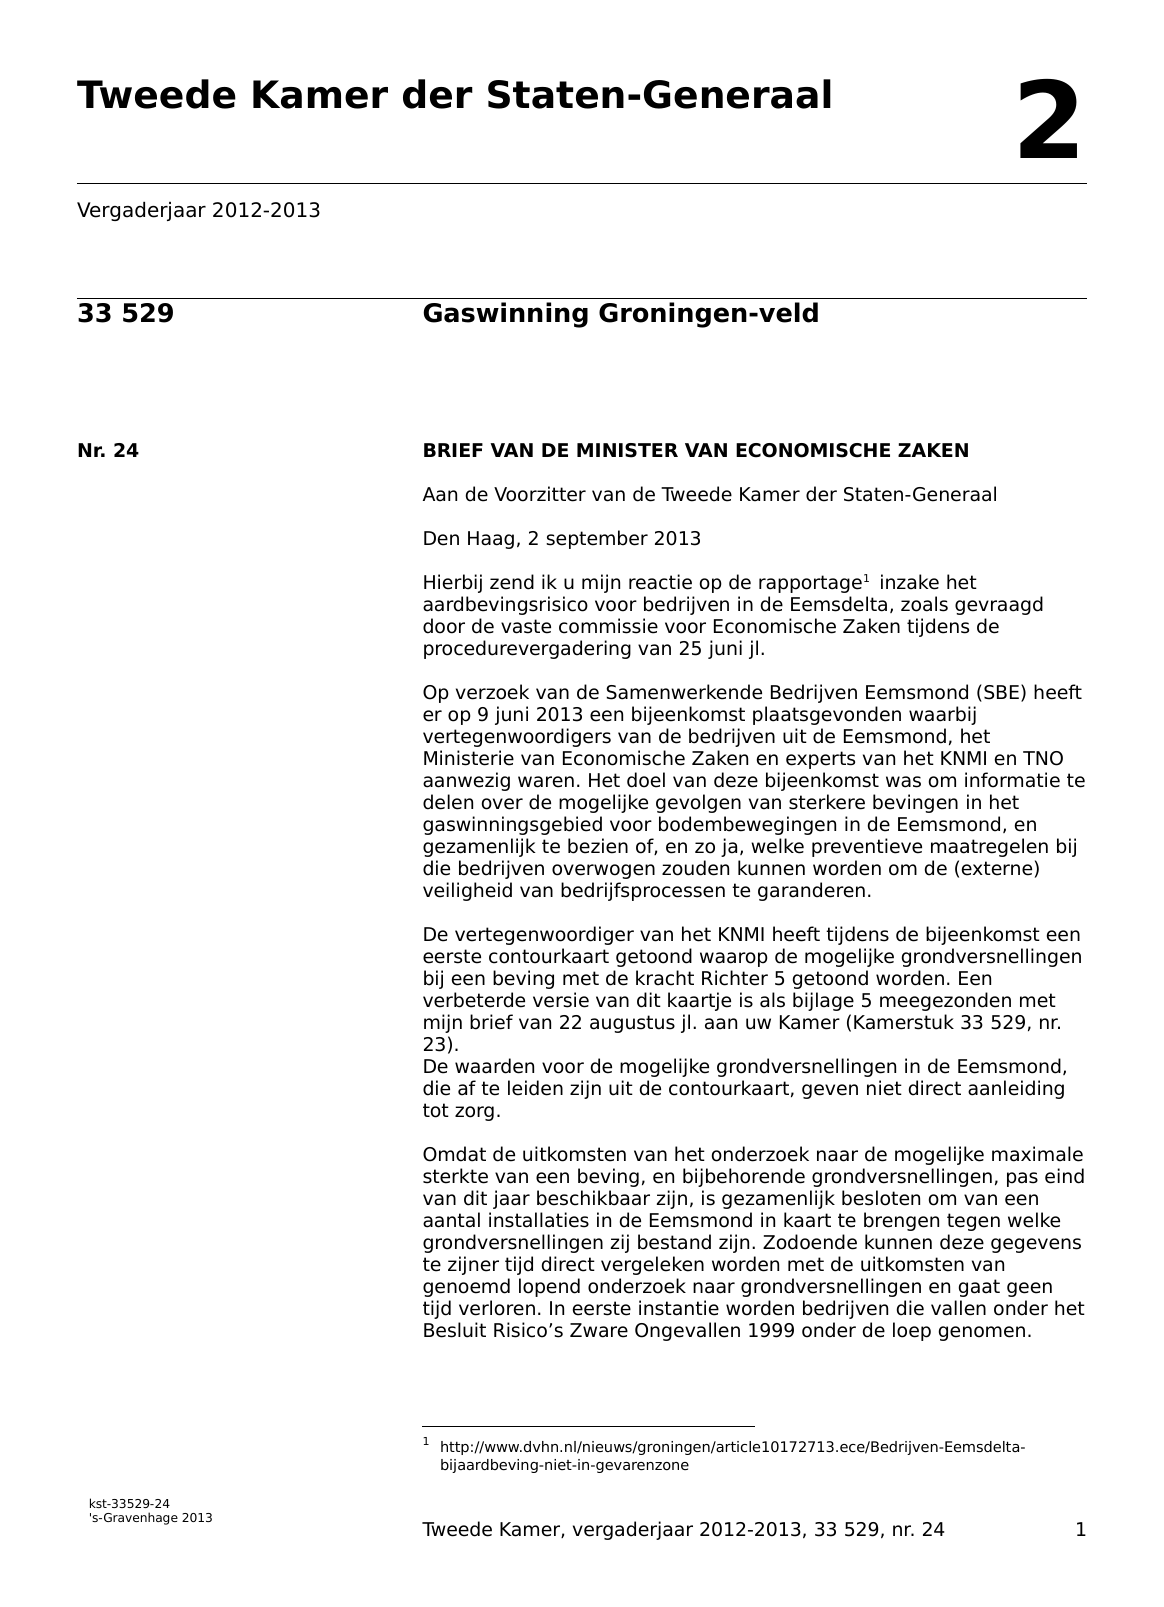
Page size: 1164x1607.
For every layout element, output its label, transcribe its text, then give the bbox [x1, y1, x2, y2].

text kst-33529-24 [88, 1497, 323, 1511]
text Den Haag, 2 september 2013 [422, 528, 1087, 550]
text De waarden voor de mogelijke grondversnellingen in de Eemsmond, die af te leiden zijn uit de contourkaart, geven niet direct aanleiding tot zorg. [422, 1056, 1087, 1122]
text De vertegenwoordiger van het KNMI heeft tijdens de bijeenkomst een eerste contourkaart getoond waarop de mogelijke grondversnellingen bij een beving met de kracht Richter 5 getoond worden. Een verbeterde versie van dit kaartje is als bijlage 5 meegezonden met mijn brief van 22 augustus jl. aan uw Kamer (Kamerstuk 33 529, nr. 23). [422, 924, 1087, 1056]
text 's-Gravenhage 2013 [88, 1511, 323, 1525]
text http://www.dvhn.nl/nieuws/groningen/article10172713.ece/Bedrijven-Eemsdelta-bijaardbeving-niet-in-gevarenzone [422, 1435, 1087, 1474]
subtitle Nr. 24 BRIEF VAN DE MINISTER VAN ECONOMISCHE ZAKEN [77, 440, 1087, 462]
text Omdat de uitkomsten van het onderzoek naar de mogelijke maximale sterkte van een beving, en bijbehorende grondversnellingen, pas eind van dit jaar beschikbaar zijn, is gezamenlijk besloten om van een aantal installaties in de Eemsmond in kaart te brengen tegen welke grondversnellingen zij bestand zijn. Zodoende kunnen deze gegevens te zijner tijd direct vergeleken worden met de uitkomsten van genoemd lopend onderzoek naar grondversnellingen en gaat geen tijd verloren. In eerste instantie worden bedrijven die vallen onder het Besluit Risico’s Zware Ongevallen 1999 onder de loep genomen. [422, 1144, 1087, 1342]
table_header 2 [886, 59, 1087, 183]
text Op verzoek van de Samenwerkende Bedrijven Eemsmond (SBE) heeft er op 9 juni 2013 een bijeenkomst plaatsgevonden waarbij vertegenwoordigers van de bedrijven uit de Eemsmond, het Ministerie van Economische Zaken en experts van het KNMI en TNO aanwezig waren. Het doel van deze bijeenkomst was om informatie te delen over de mogelijke gevolgen van sterkere bevingen in het gaswinningsgebied voor bodembewegingen in de Eemsmond, en gezamenlijk te bezien of, en zo ja, welke preventieve maatregelen bij die bedrijven overwogen zouden kunnen worden om de (externe) veiligheid van bedrijfsprocessen te garanderen. [422, 682, 1087, 902]
table_header Tweede Kamer der Staten-Generaal [77, 59, 886, 183]
text Aan de Voorzitter van de Tweede Kamer der Staten-Generaal [422, 484, 1087, 506]
table_cell Vergaderjaar 2012-2013 [77, 184, 1087, 298]
subtitle 33 529 Gaswinning Groningen-veld [77, 299, 1087, 329]
text Hierbij zend ik u mijn reactie op de rapportage inzake het aardbevingsrisico voor bedrijven in de Eemsdelta, zoals gevraagd door de vaste commissie voor Economische Zaken tijdens de procedurevergadering van 25 juni jl. [422, 572, 1087, 660]
